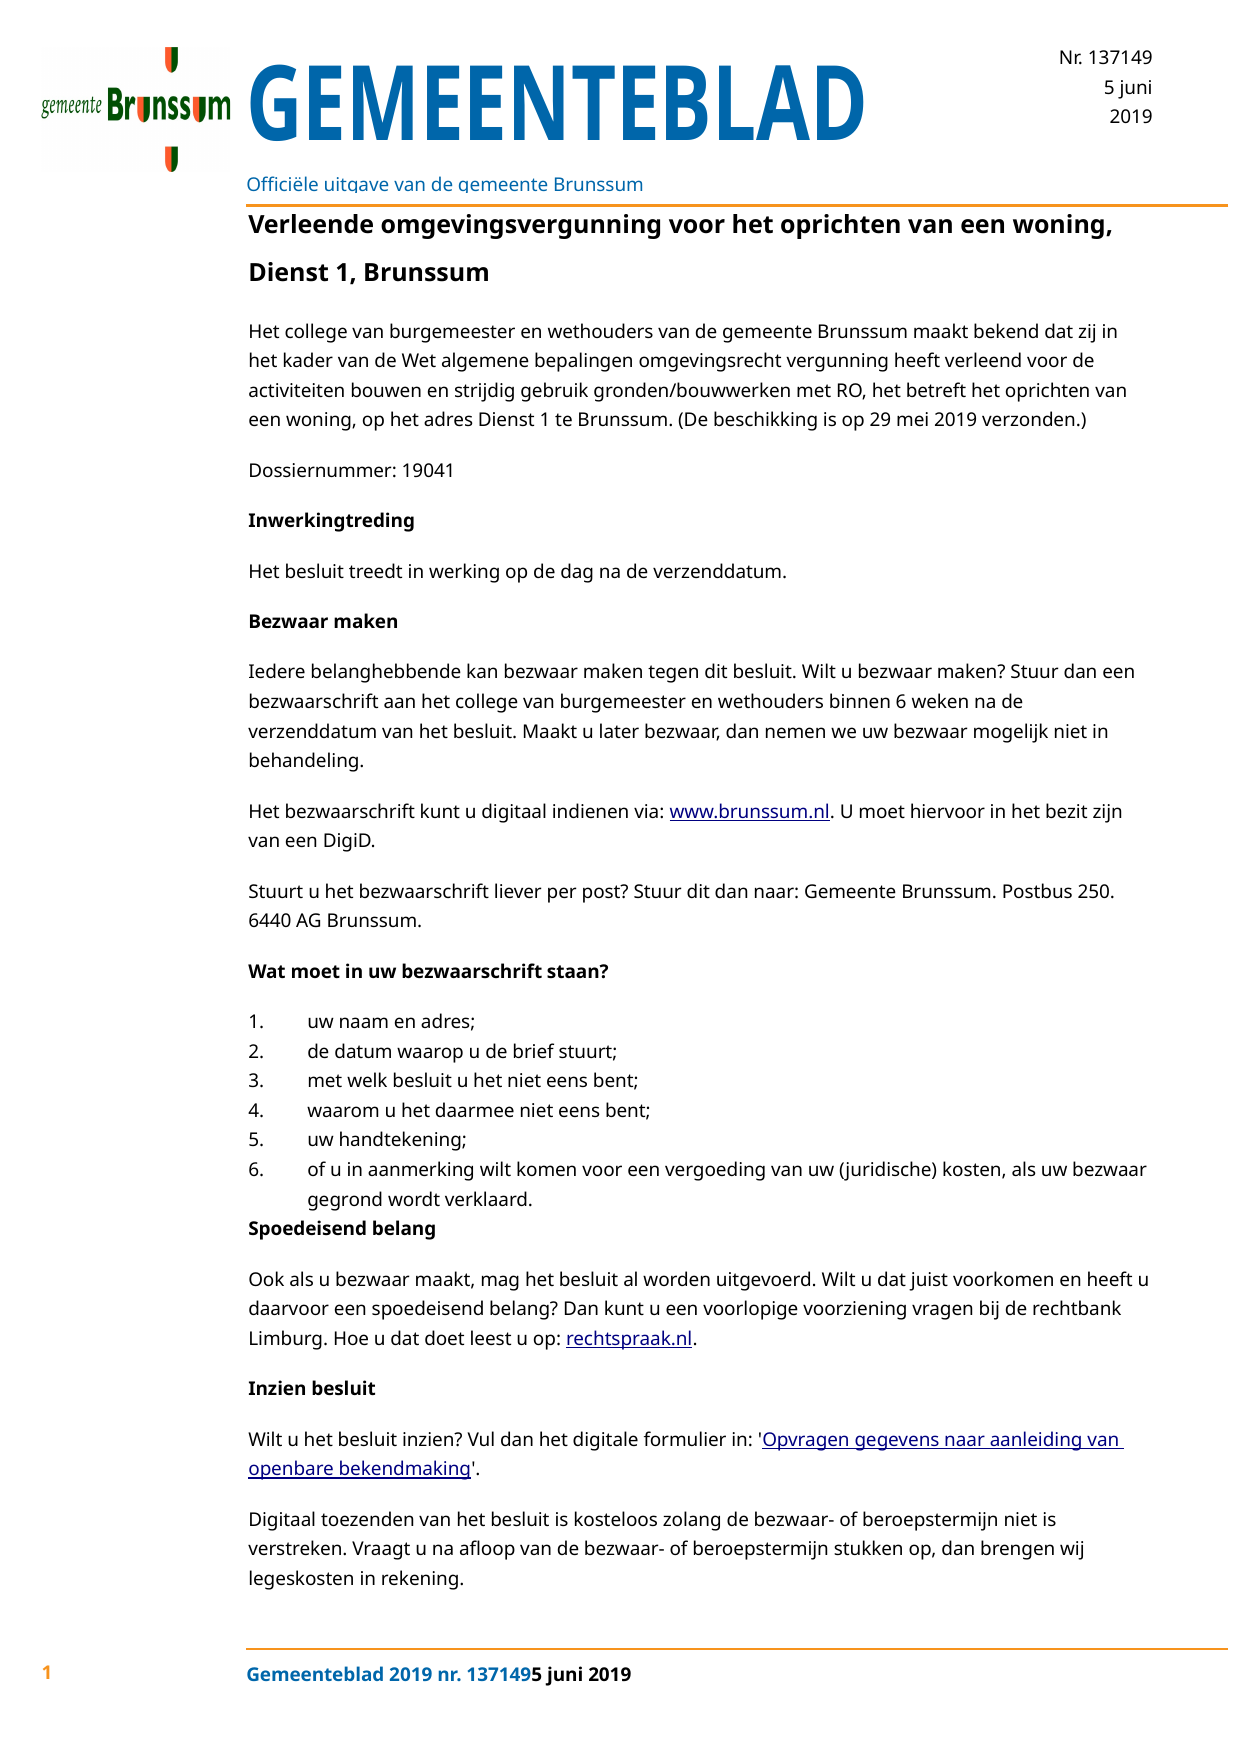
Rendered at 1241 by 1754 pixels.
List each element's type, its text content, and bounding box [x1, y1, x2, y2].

text Inzien besluit [248, 1375, 1152, 1401]
text Dossiernummer: 19041 [248, 457, 1152, 483]
list of u in aanmerking wilt komen voor een vergoeding van uw (juridische) kosten, als uw bezwaar gegrond wordt verklaard. [248, 1156, 1152, 1212]
text Het college van burgemeester en wethouders van de gemeente Brunssum maakt bekend dat zij in het kader van de Wet algemene bepalingen omgevingsrecht vergunning heeft verleend voor de activiteiten bouwen en strijdig gebruik gronden/bouwwerken met RO, het betreft het oprichten van een woning, op het adres Dienst 1 te Brunssum. (De beschikking is op 29 mei 2019 verzonden.) [248, 318, 1152, 432]
text Inwerkingtreding [248, 507, 1152, 533]
list uw handtekening; [248, 1127, 1152, 1152]
text Bezwaar maken [248, 608, 1152, 634]
text Stuurt u het bezwaarschrift liever per post? Stuur dit dan naar: Gemeente Brunssum. Postbus 250. 6440 AG Brunssum. [248, 878, 1152, 933]
text Digitaal toezenden van het besluit is kosteloos zolang de bezwaar- of beroepstermijn niet is verstreken. Vraagt u na afloop van de bezwaar- of beroepstermijn stukken op, dan brengen wij legeskosten in rekening. [248, 1506, 1152, 1591]
text Wat moet in uw bezwaarschrift staan? [248, 958, 1152, 984]
text Ook als u bezwaar maakt, mag het besluit al worden uitgevoerd. Wilt u dat juist voorkomen en heeft u daarvoor een spoedeisend belang? Dan kunt u een voorlopige voorziening vragen bij de rechtbank Limburg. Hoe u dat doet leest u op: rechtspraak.nl. [248, 1266, 1152, 1351]
text Het bezwaarschrift kunt u digitaal indienen via: www.brunssum.nl. U moet hiervoor in het bezit zijn van een DigiD. [248, 798, 1152, 853]
text Het besluit treedt in werking op de dag na de verzenddatum. [248, 558, 1152, 584]
list uw naam en adres; [248, 1008, 1152, 1034]
text Verleende omgevingsvergunning voor het oprichten van een woning, Dienst 1, Brunssum [248, 207, 1152, 288]
list waarom u het daarmee niet eens bent; [248, 1097, 1152, 1123]
picture [41, 47, 231, 172]
text Iedere belanghebbende kan bezwaar maken tegen dit besluit. Wilt u bezwaar maken? Stuur dan een bezwaarschrift aan het college van burgemeester en wethouders binnen 6 weken na de verzenddatum van het besluit. Maakt u later bezwaar, dan nemen we uw bezwaar mogelijk niet in behandeling. [248, 659, 1152, 773]
text Spoedeisend belang [248, 1215, 1152, 1241]
list met welk besluit u het niet eens bent; [248, 1067, 1152, 1093]
text Wilt u het besluit inzien? Vul dan het digitale formulier in: 'Opvragen gegevens naar aanleiding van openbare bekendmaking'. [248, 1426, 1152, 1481]
list de datum waarop u de brief stuurt; [248, 1038, 1152, 1064]
